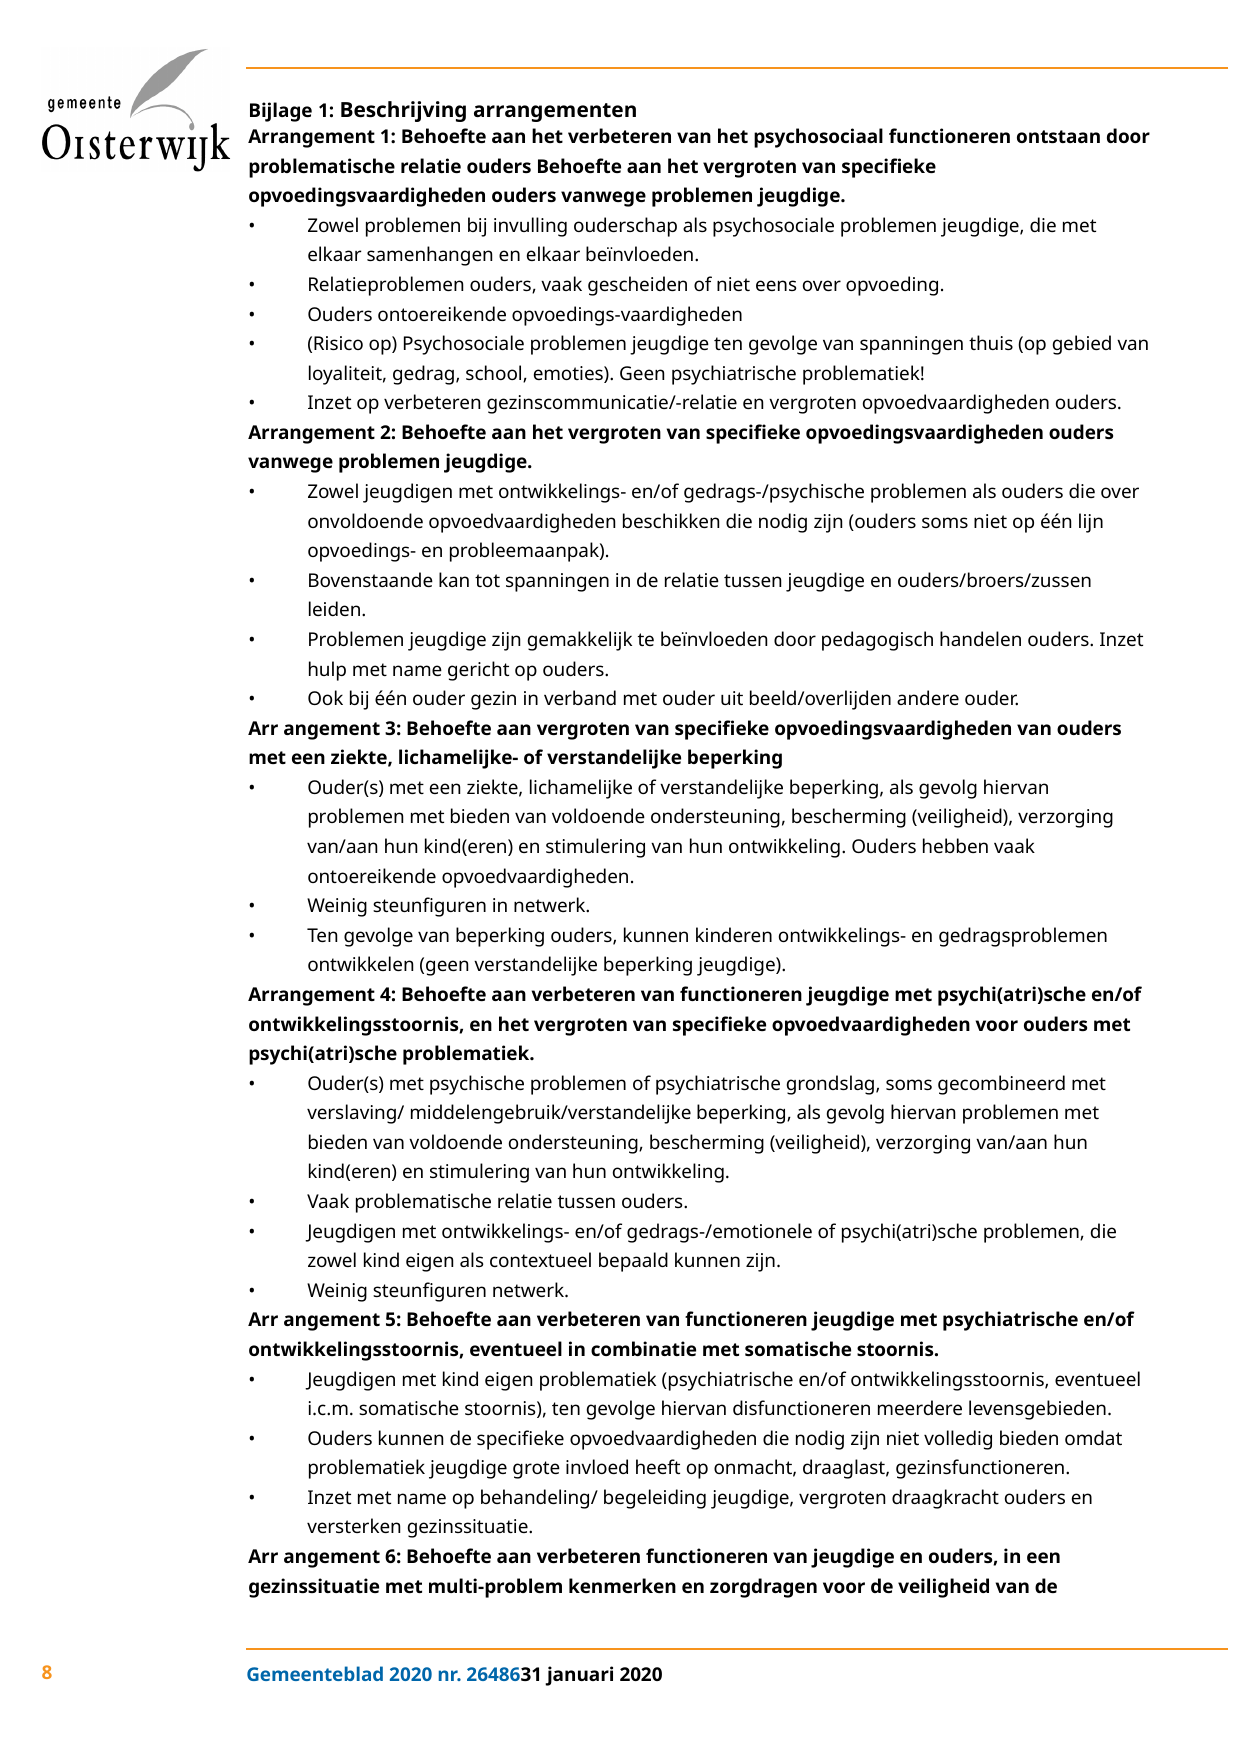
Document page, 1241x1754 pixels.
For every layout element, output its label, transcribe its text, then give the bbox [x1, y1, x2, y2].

list Weinig steunfiguren in netwerk. [248, 892, 1152, 918]
text Arrangement 1: Behoefte aan het verbeteren van het psychosociaal functioneren ontstaan door problematische relatie ouders Behoefte aan het vergroten van specifieke opvoedingsvaardigheden ouders vanwege problemen jeugdige. [248, 123, 1152, 208]
list Bovenstaande kan tot spanningen in de relatie tussen jeugdige en ouders/broers/zussen leiden. [248, 567, 1152, 622]
list Ook bij één ouder gezin in verband met ouder uit beeld/overlijden andere ouder. [248, 685, 1152, 711]
text Arr angement 5: Behoefte aan verbeteren van functioneren jeugdige met psychiatrische en/of ontwikkelingsstoornis, eventueel in combinatie met somatische stoornis. [248, 1307, 1152, 1362]
list Zowel problemen bij invulling ouderschap als psychosociale problemen jeugdige, die met elkaar samenhangen en elkaar beïnvloeden. [248, 212, 1152, 267]
list Zowel jeugdigen met ontwikkelings- en/of gedrags-/psychische problemen als ouders die over onvoldoende opvoedvaardigheden beschikken die nodig zijn (ouders soms niet op één lijn opvoedings- en probleemaanpak). [248, 478, 1152, 563]
list Ouders ontoereikende opvoedings-vaardigheden [248, 301, 1152, 327]
list Weinig steunfiguren netwerk. [248, 1277, 1152, 1303]
list Problemen jeugdige zijn gemakkelijk te beïnvloeden door pedagogisch handelen ouders. Inzet hulp met name gericht op ouders. [248, 626, 1152, 682]
text Arr angement 3: Behoefte aan vergroten van specifieke opvoedingsvaardigheden van ouders met een ziekte, lichamelijke- of verstandelijke beperking [248, 715, 1152, 770]
list Ouder(s) met een ziekte, lichamelijke of verstandelijke beperking, als gevolg hiervan problemen met bieden van voldoende ondersteuning, bescherming (veiligheid), verzorging van/aan hun kind(eren) en stimulering van hun ontwikkeling. Ouders hebben vaak ontoereikende opvoedvaardigheden. [248, 774, 1152, 889]
text Arrangement 2: Behoefte aan het vergroten van specifieke opvoedingsvaardigheden ouders vanwege problemen jeugdige. [248, 419, 1152, 474]
list Inzet op verbeteren gezinscommunicatie/-relatie en vergroten opvoedvaardigheden ouders. [248, 389, 1152, 415]
list Inzet met name op behandeling/ begeleiding jeugdige, vergroten draagkracht ouders en versterken gezinssituatie. [248, 1484, 1152, 1539]
list Relatieproblemen ouders, vaak gescheiden of niet eens over opvoeding. [248, 271, 1152, 297]
list Ten gevolge van beperking ouders, kunnen kinderen ontwikkelings- en gedragsproblemen ontwikkelen (geen verstandelijke beperking jeugdige). [248, 922, 1152, 977]
list Ouders kunnen de specifieke opvoedvaardigheden die nodig zijn niet volledig bieden omdat problematiek jeugdige grote invloed heeft op onmacht, draaglast, gezinsfunctioneren. [248, 1425, 1152, 1480]
list Jeugdigen met kind eigen problematiek (psychiatrische en/of ontwikkelingsstoornis, eventueel i.c.m. somatische stoornis), ten gevolge hiervan disfunctioneren meerdere levensgebieden. [248, 1366, 1152, 1421]
text Arrangement 4: Behoefte aan verbeteren van functioneren jeugdige met psychi(atri)sche en/of ontwikkelingsstoornis, en het vergroten van specifieke opvoedvaardigheden voor ouders met psychi(atri)sche problematiek. [248, 981, 1152, 1066]
text Bijlage 1: Beschrijving arrangementen [248, 95, 1152, 123]
picture [41, 47, 231, 172]
text Arr angement 6: Behoefte aan verbeteren functioneren van jeugdige en ouders, in een gezinssituatie met multi-problem kenmerken en zorgdragen voor de veiligheid van de [248, 1543, 1152, 1599]
list (Risico op) Psychosociale problemen jeugdige ten gevolge van spanningen thuis (op gebied van loyaliteit, gedrag, school, emoties). Geen psychiatrische problematiek! [248, 330, 1152, 386]
list Ouder(s) met psychische problemen of psychiatrische grondslag, soms gecombineerd met verslaving/ middelengebruik/verstandelijke beperking, als gevolg hiervan problemen met bieden van voldoende ondersteuning, bescherming (veiligheid), verzorging van/aan hun kind(eren) en stimulering van hun ontwikkeling. [248, 1070, 1152, 1184]
list Jeugdigen met ontwikkelings- en/of gedrags-/emotionele of psychi(atri)sche problemen, die zowel kind eigen als contextueel bepaald kunnen zijn. [248, 1218, 1152, 1273]
list Vaak problematische relatie tussen ouders. [248, 1188, 1152, 1214]
